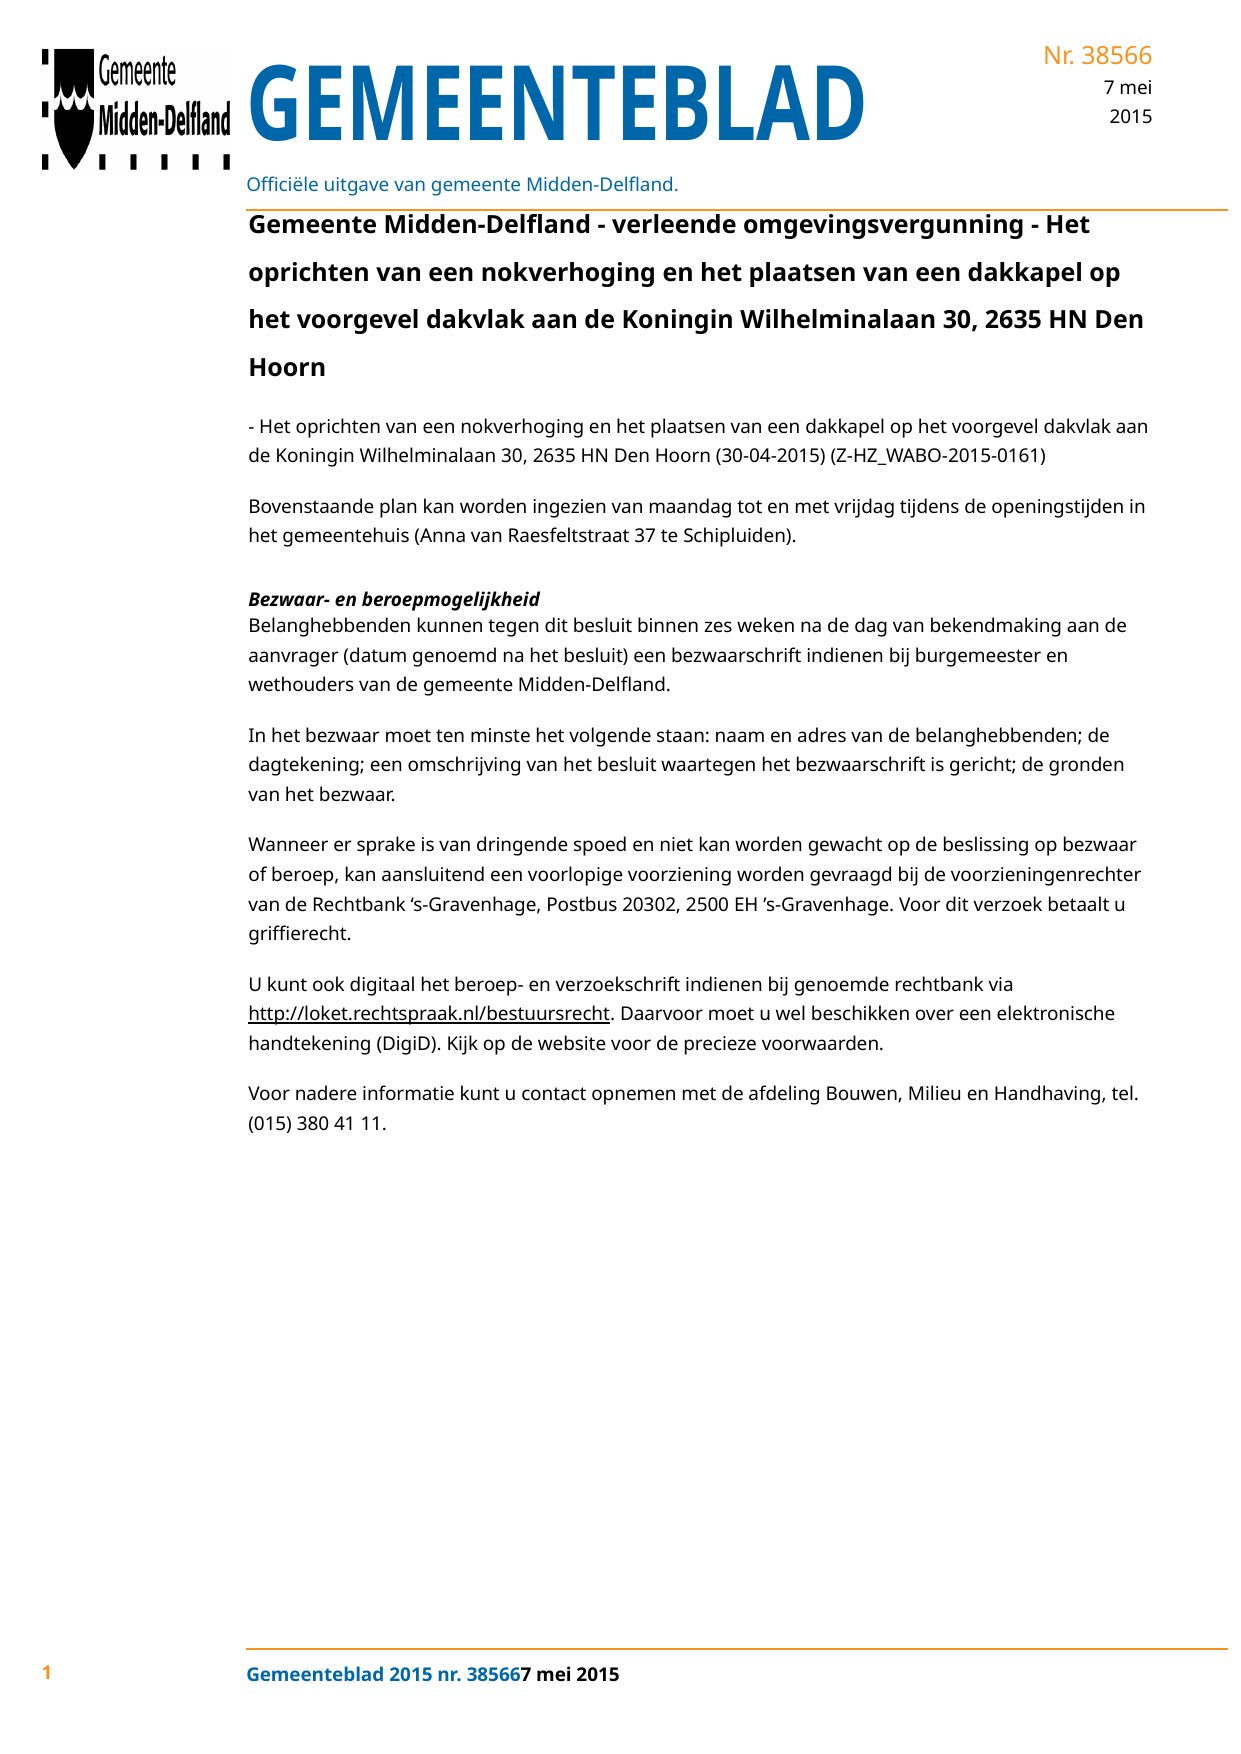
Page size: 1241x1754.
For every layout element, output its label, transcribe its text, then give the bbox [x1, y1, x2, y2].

text Gemeente Midden-Delfland - verleende omgevingsvergunning - Het oprichten van een nokverhoging en het plaatsen van een dakkapel op het voorgevel dakvlak aan de Koningin Wilhelminalaan 30, 2635 HN Den Hoorn [248, 211, 1152, 384]
text In het bezwaar moet ten minste het volgende staan: naam en adres van de belanghebbenden; de dagtekening; een omschrijving van het besluit waartegen het bezwaarschrift is gericht; de gronden van het bezwaar. [248, 722, 1152, 807]
picture [41, 47, 231, 172]
text Bovenstaande plan kan worden ingezien van maandag tot en met vrijdag tijdens de openingstijden in het gemeentehuis (Anna van Raesfeltstraat 37 te Schipluiden). [248, 493, 1152, 548]
text Bezwaar- en beroepmogelijkheid [248, 587, 1152, 612]
text Wanneer er sprake is van dringende spoed en niet kan worden gewacht op de beslissing op bezwaar of beroep, kan aansluitend een voorlopige voorziening worden gevraagd bij de voorzieningenrechter van de Rechtbank ‘s-Gravenhage, Postbus 20302, 2500 EH ’s-Gravenhage. Voor dit verzoek betaalt u griffierecht. [248, 832, 1152, 946]
text Voor nadere informatie kunt u contact opnemen met de afdeling Bouwen, Milieu en Handhaving, tel. (015) 380 41 11. [248, 1080, 1152, 1136]
text - Het oprichten van een nokverhoging en het plaatsen van een dakkapel op het voorgevel dakvlak aan de Koningin Wilhelminalaan 30, 2635 HN Den Hoorn (30-04-2015) (Z-HZ_WABO-2015-0161) [248, 413, 1152, 468]
text Belanghebbenden kunnen tegen dit besluit binnen zes weken na de dag van bekendmaking aan de aanvrager (datum genoemd na het besluit) een bezwaarschrift indienen bij burgemeester en wethouders van de gemeente Midden-Delfland. [248, 612, 1152, 697]
text U kunt ook digitaal het beroep- en verzoekschrift indienen bij genoemde rechtbank via http://loket.rechtspraak.nl/bestuursrecht. Daarvoor moet u wel beschikken over een elektronische handtekening (DigiD). Kijk op de website voor de precieze voorwaarden. [248, 971, 1152, 1056]
